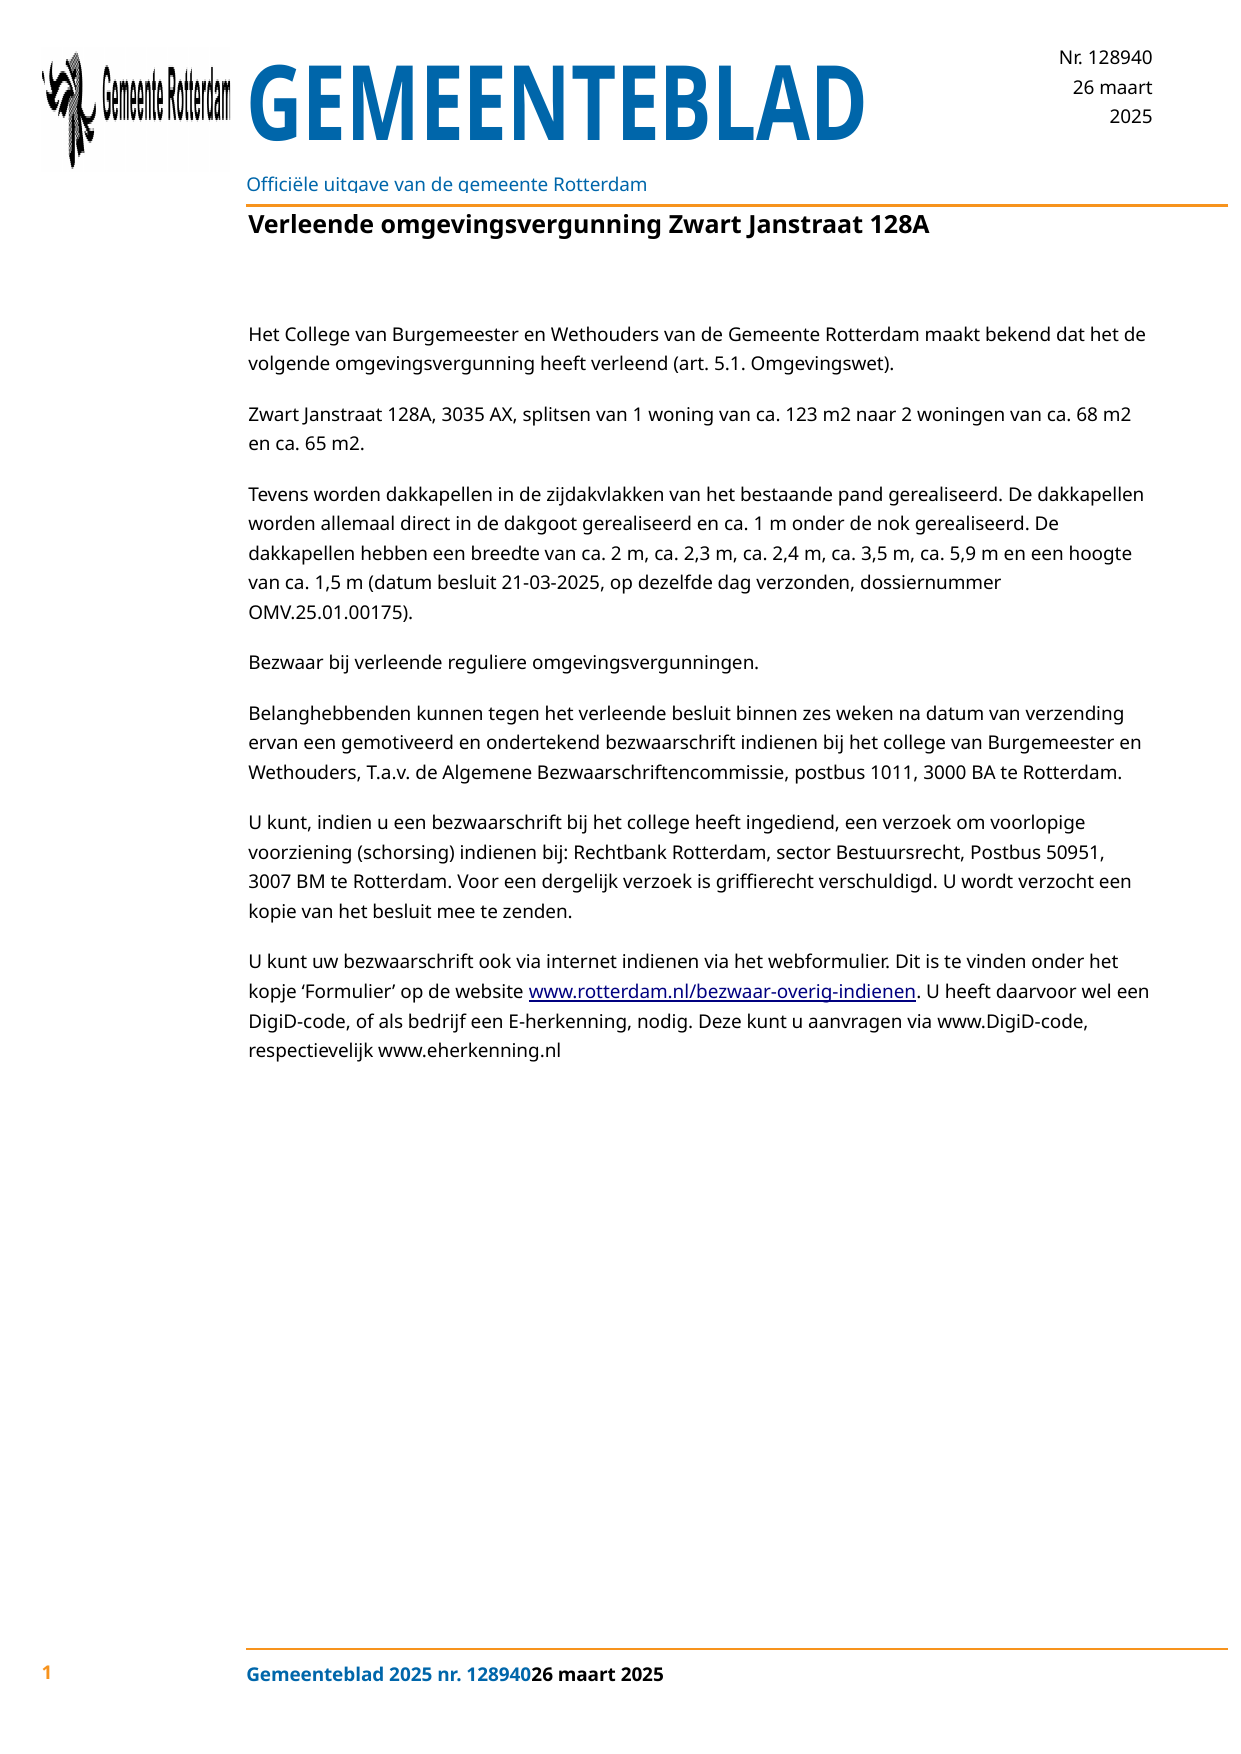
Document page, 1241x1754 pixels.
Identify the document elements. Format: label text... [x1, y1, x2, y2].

text U kunt uw bezwaarschrift ook via internet indienen via het webformulier. Dit is te vinden onder het kopje ‘Formulier’ op de website www.rotterdam.nl/bezwaar-overig-indienen. U heeft daarvoor wel een DigiD-code, of als bedrijf een E-herkenning, nodig. Deze kunt u aanvragen via www.DigiD-code, respectievelijk www.eherkenning.nl [248, 949, 1152, 1063]
text Bezwaar bij verleende reguliere omgevingsvergunningen. [248, 649, 1152, 675]
text Zwart Janstraat 128A, 3035 AX, splitsen van 1 woning van ca. 123 m2 naar 2 woningen van ca. 68 m2 en ca. 65 m2. [248, 401, 1152, 456]
text Tevens worden dakkapellen in de zijdakvlakken van het bestaande pand gerealiseerd. De dakkapellen worden allemaal direct in de dakgoot gerealiseerd en ca. 1 m onder de nok gerealiseerd. De dakkapellen hebben een breedte van ca. 2 m, ca. 2,3 m, ca. 2,4 m, ca. 3,5 m, ca. 5,9 m en een hoogte van ca. 1,5 m (datum besluit 21-03-2025, op dezelfde dag verzonden, dossiernummer OMV.25.01.00175). [248, 481, 1152, 625]
text Belanghebbenden kunnen tegen het verleende besluit binnen zes weken na datum van verzending ervan een gemotiveerd en ondertekend bezwaarschrift indienen bij het college van Burgemeester en Wethouders, T.a.v. de Algemene Bezwaarschriftencommissie, postbus 1011, 3000 BA te Rotterdam. [248, 700, 1152, 785]
text Het College van Burgemeester en Wethouders van de Gemeente Rotterdam maakt bekend dat het de volgende omgevingsvergunning heeft verleend (art. 5.1. Omgevingswet). [248, 321, 1152, 376]
text U kunt, indien u een bezwaarschrift bij het college heeft ingediend, een verzoek om voorlopige voorziening (schorsing) indienen bij: Rechtbank Rotterdam, sector Bestuursrecht, Postbus 50951, 3007 BM te Rotterdam. Voor een dergelijk verzoek is griffierecht verschuldigd. U wordt verzocht een kopie van het besluit mee te zenden. [248, 809, 1152, 924]
picture [41, 47, 231, 172]
text Verleende omgevingsvergunning Zwart Janstraat 128A [248, 207, 1152, 241]
